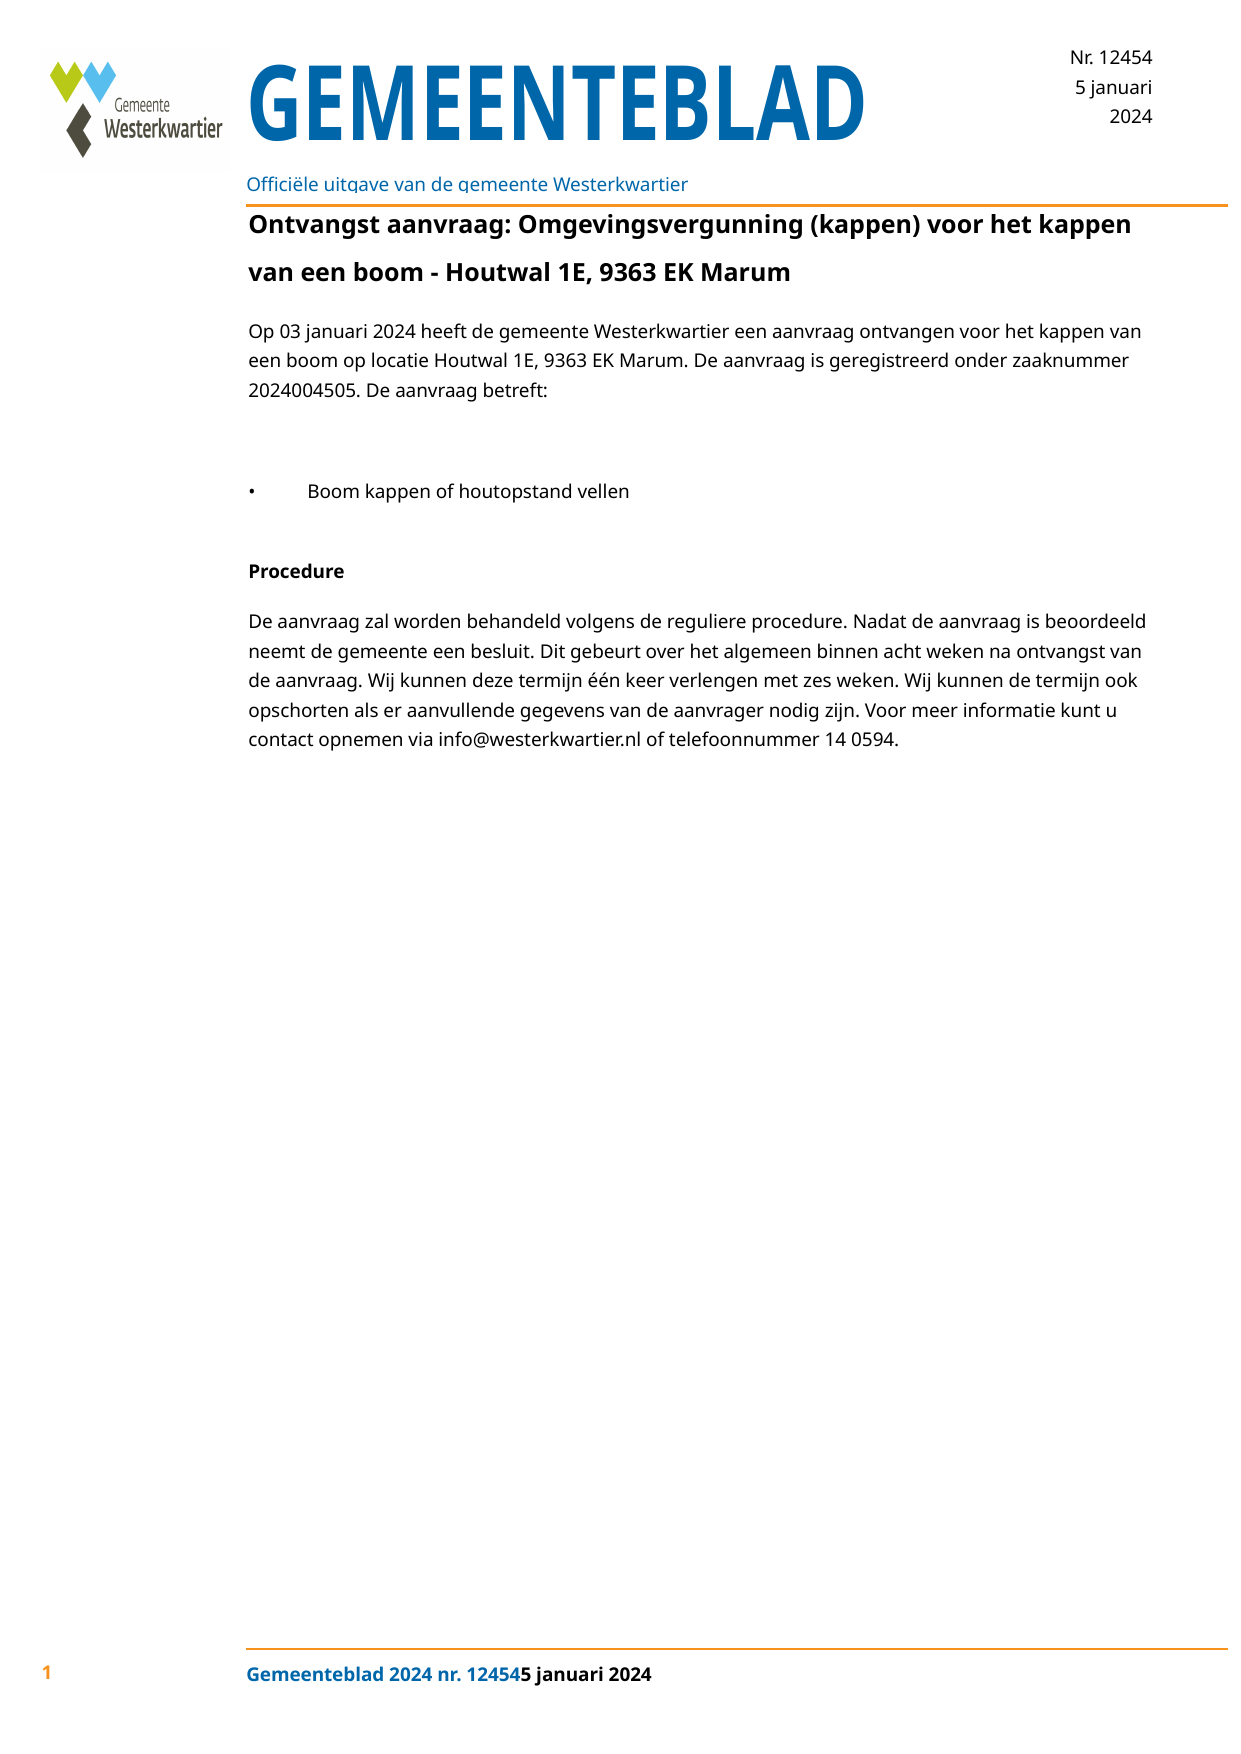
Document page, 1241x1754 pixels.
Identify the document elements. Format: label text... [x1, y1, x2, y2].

text Procedure [248, 558, 1152, 584]
text De aanvraag zal worden behandeld volgens de reguliere procedure. Nadat de aanvraag is beoordeeld neemt de gemeente een besluit. Dit gebeurt over het algemeen binnen acht weken na ontvangst van de aanvraag. Wij kunnen deze termijn één keer verlengen met zes weken. Wij kunnen de termijn ook opschorten als er aanvullende gegevens van de aanvrager nodig zijn. Voor meer informatie kunt u contact opnemen via info@westerkwartier.nl of telefoonnummer 14 0594. [248, 608, 1152, 752]
list Boom kappen of houtopstand vellen [248, 478, 1152, 504]
text Ontvangst aanvraag: Omgevingsvergunning (kappen) voor het kappen van een boom - Houtwal 1E, 9363 EK Marum [248, 207, 1152, 288]
picture [41, 47, 231, 172]
text Op 03 januari 2024 heeft de gemeente Westerkwartier een aanvraag ontvangen voor het kappen van een boom op locatie Houtwal 1E, 9363 EK Marum. De aanvraag is geregistreerd onder zaaknummer 2024004505. De aanvraag betreft: [248, 318, 1152, 403]
